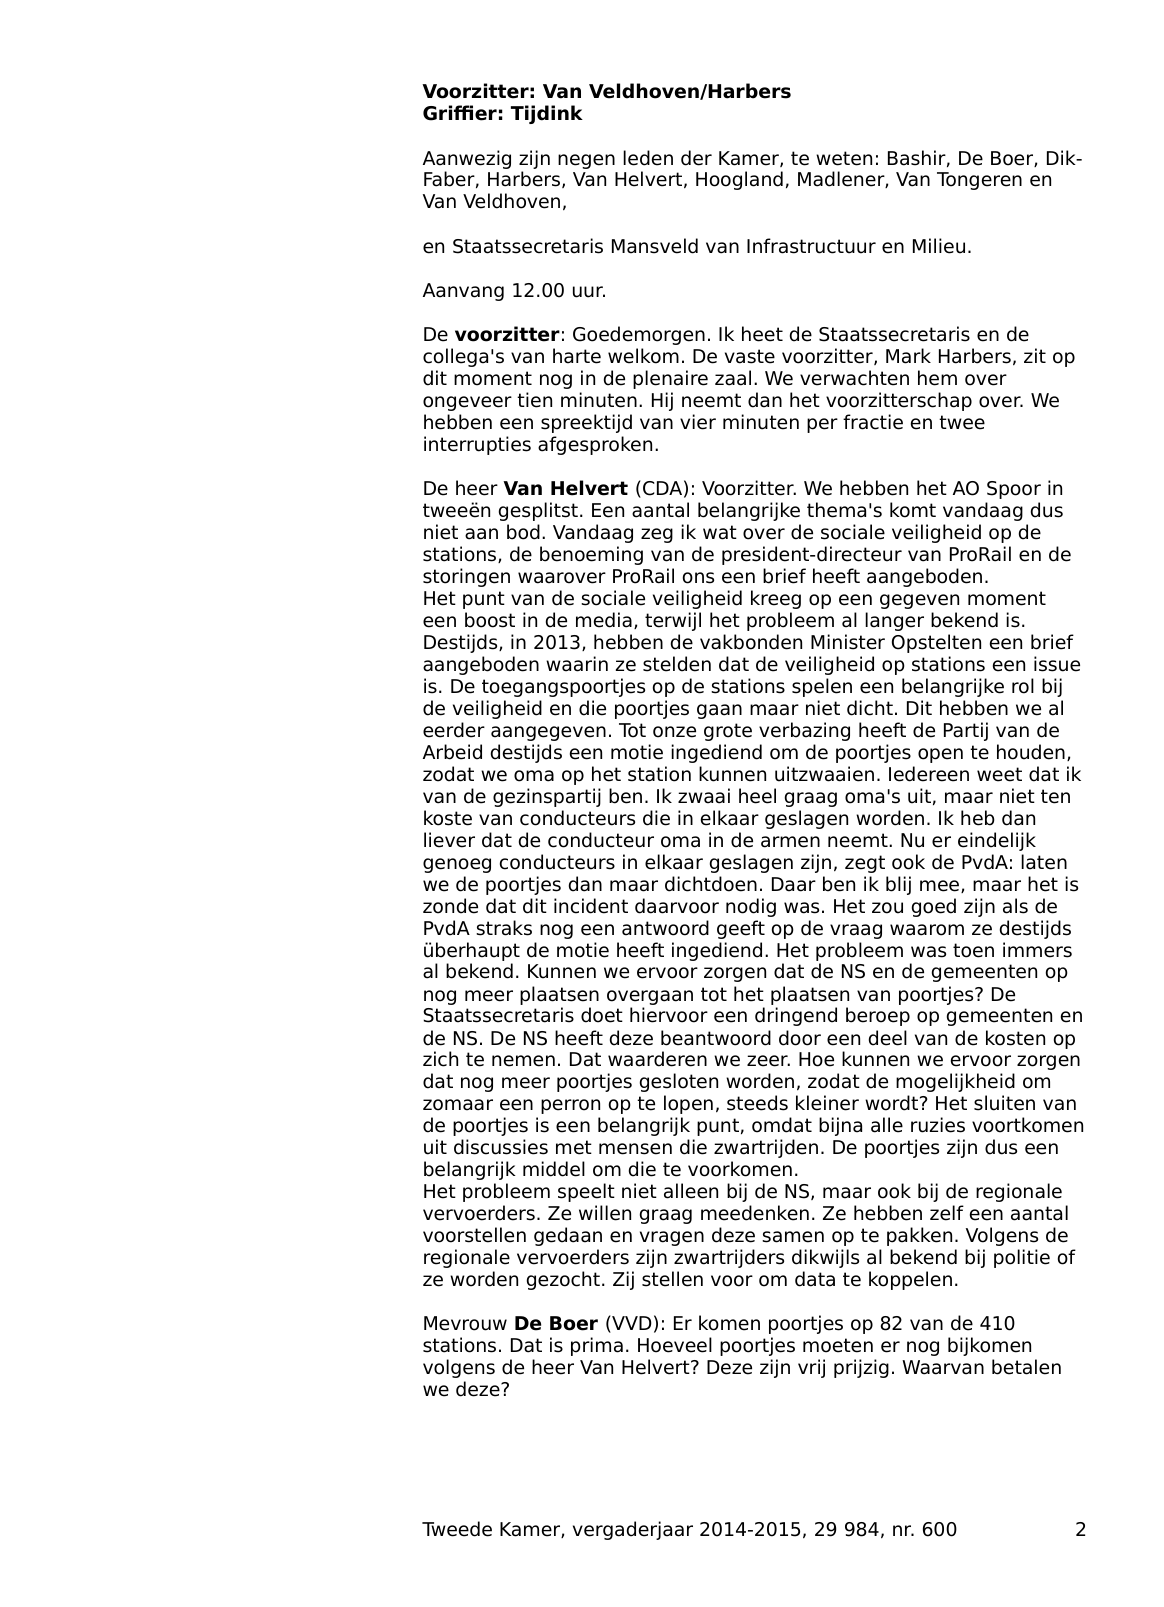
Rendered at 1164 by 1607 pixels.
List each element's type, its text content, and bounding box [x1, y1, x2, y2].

text Voorzitter: Van Veldhoven/Harbers [422, 81, 1087, 103]
text De voorzitter: Goedemorgen. Ik heet de Staatssecretaris en de collega's van harte welkom. De vaste voorzitter, Mark Harbers, zit op dit moment nog in de plenaire zaal. We verwachten hem over ongeveer tien minuten. Hij neemt dan het voorzitterschap over. We hebben een spreektijd van vier minuten per fractie en twee interrupties afgesproken. [422, 324, 1087, 456]
text Griffier: Tijdink [422, 103, 1087, 125]
text Het probleem speelt niet alleen bij de NS, maar ook bij de regionale vervoerders. Ze willen graag meedenken. Ze hebben zelf een aantal voorstellen gedaan en vragen deze samen op te pakken. Volgens de regionale vervoerders zijn zwartrijders dikwijls al bekend bij politie of ze worden gezocht. Zij stellen voor om data te koppelen. [422, 1181, 1087, 1291]
text De heer Van Helvert (CDA): Voorzitter. We hebben het AO Spoor in tweeën gesplitst. Een aantal belangrijke thema's komt vandaag dus niet aan bod. Vandaag zeg ik wat over de sociale veiligheid op de stations, de benoeming van de president-directeur van ProRail en de storingen waarover ProRail ons een brief heeft aangeboden. [422, 478, 1087, 588]
text Het punt van de sociale veiligheid kreeg op een gegeven moment een boost in de media, terwijl het probleem al langer bekend is. Destijds, in 2013, hebben de vakbonden Minister Opstelten een brief aangeboden waarin ze stelden dat de veiligheid op stations een issue is. De toegangspoortjes op de stations spelen een belangrijke rol bij de veiligheid en die poortjes gaan maar niet dicht. Dit hebben we al eerder aangegeven. Tot onze grote verbazing heeft de Partij van de Arbeid destijds een motie ingediend om de poortjes open te houden, zodat we oma op het station kunnen uitzwaaien. Iedereen weet dat ik van de gezinspartij ben. Ik zwaai heel graag oma's uit, maar niet ten koste van conducteurs die in elkaar geslagen worden. Ik heb dan liever dat de conducteur oma in de armen neemt. Nu er eindelijk genoeg conducteurs in elkaar geslagen zijn, zegt ook de PvdA: laten we de poortjes dan maar dichtdoen. Daar ben ik blij mee, maar het is zonde dat dit incident daarvoor nodig was. Het zou goed zijn als de PvdA straks nog een antwoord geeft op de vraag waarom ze destijds überhaupt de motie heeft ingediend. Het probleem was toen immers al bekend. Kunnen we ervoor zorgen dat de NS en de gemeenten op nog meer plaatsen overgaan tot het plaatsen van poortjes? De Staatssecretaris doet hiervoor een dringend beroep op gemeenten en de NS. De NS heeft deze beantwoord door een deel van de kosten op zich te nemen. Dat waarderen we zeer. Hoe kunnen we ervoor zorgen dat nog meer poortjes gesloten worden, zodat de mogelijkheid om zomaar een perron op te lopen, steeds kleiner wordt? Het sluiten van de poortjes is een belangrijk punt, omdat bijna alle ruzies voortkomen uit discussies met mensen die zwartrijden. De poortjes zijn dus een belangrijk middel om die te voorkomen. [422, 588, 1087, 1181]
text en Staatssecretaris Mansveld van Infrastructuur en Milieu. [422, 236, 1087, 257]
text Mevrouw De Boer (VVD): Er komen poortjes op 82 van de 410 stations. Dat is prima. Hoeveel poortjes moeten er nog bijkomen volgens de heer Van Helvert? Deze zijn vrij prijzig. Waarvan betalen we deze? [422, 1313, 1087, 1401]
text Aanwezig zijn negen leden der Kamer, te weten: Bashir, De Boer, Dik-Faber, Harbers, Van Helvert, Hoogland, Madlener, Van Tongeren en Van Veldhoven, [422, 147, 1087, 213]
text Aanvang 12.00 uur. [422, 280, 1087, 302]
